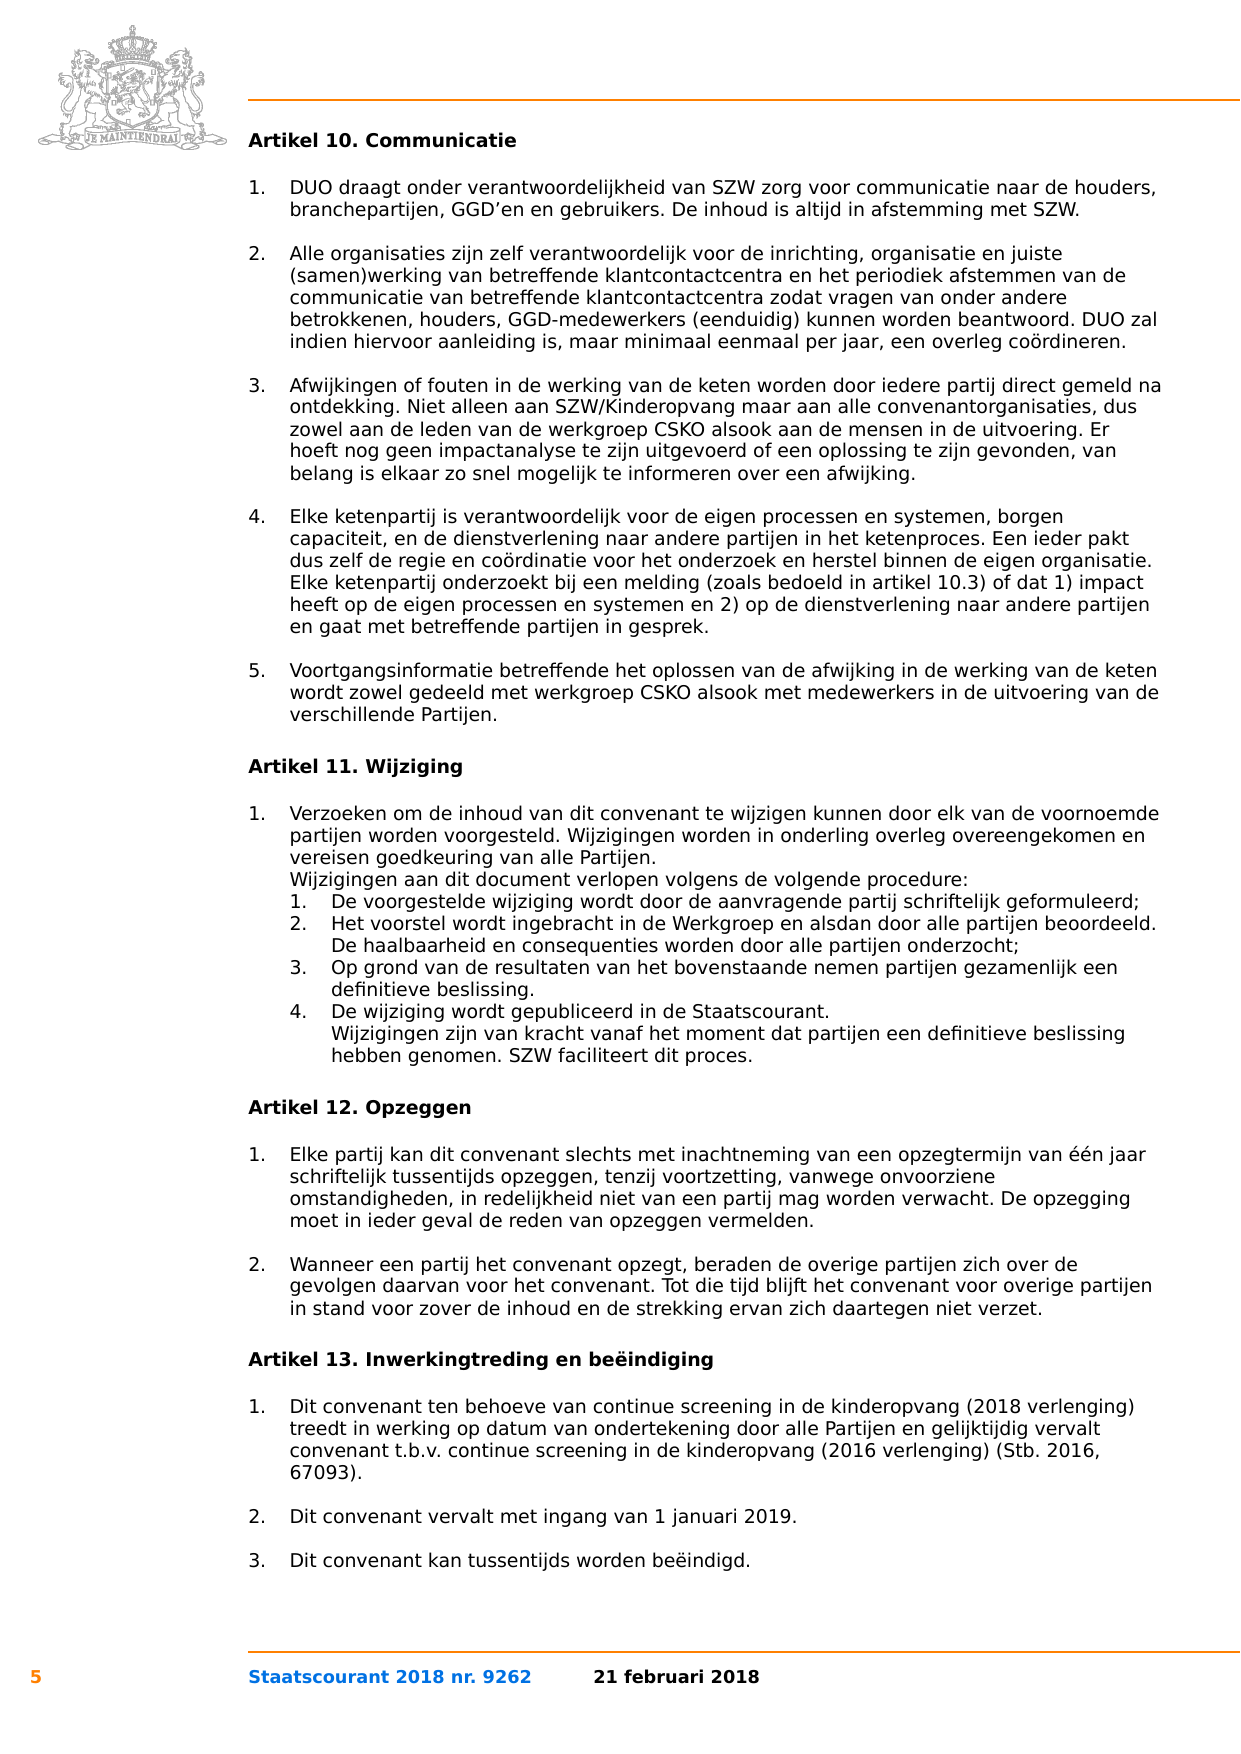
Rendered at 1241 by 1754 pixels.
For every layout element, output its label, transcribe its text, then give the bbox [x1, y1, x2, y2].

text 1. DUO draagt onder verantwoordelijkheid van SZW zorg voor communicatie naar de houders, branchepartijen, GGD’en en gebruikers. De inhoud is altijd in afstemming met SZW. [248, 177, 1163, 221]
text 3. Dit convenant kan tussentijds worden beëindigd. [248, 1550, 1163, 1572]
text 5. Voortgangsinformatie betreffende het oplossen van de afwijking in de werking van de keten wordt zowel gedeeld met werkgroep CSKO alsook met medewerkers in de uitvoering van de verschillende Partijen. [248, 660, 1163, 726]
text 1. Elke partij kan dit convenant slechts met inachtneming van een opzegtermijn van één jaar schriftelijk tussentijds opzeggen, tenzij voortzetting, vanwege onvoorziene omstandigheden, in redelijkheid niet van een partij mag worden verwacht. De opzegging moet in ieder geval de reden van opzeggen vermelden. [248, 1144, 1163, 1232]
text 2. Alle organisaties zijn zelf verantwoordelijk voor de inrichting, organisatie en juiste (samen)werking van betreffende klantcontactcentra en het periodiek afstemmen van de communicatie van betreffende klantcontactcentra zodat vragen van onder andere betrokkenen, houders, GGD-medewerkers (eenduidig) kunnen worden beantwoord. DUO zal indien hiervoor aanleiding is, maar minimaal eenmaal per jaar, een overleg coördineren. [248, 243, 1163, 353]
subtitle Artikel 13. Inwerkingtreding en beëindiging [248, 1349, 1163, 1371]
text 2. Dit convenant vervalt met ingang van 1 januari 2019. [248, 1506, 1163, 1528]
text 2. Wanneer een partij het convenant opzegt, beraden de overige partijen zich over de gevolgen daarvan voor het convenant. Tot die tijd blijft het convenant voor overige partijen in stand voor zover de inhoud en de strekking ervan zich daartegen niet verzet. [248, 1253, 1163, 1319]
text 1. Verzoeken om de inhoud van dit convenant te wijzigen kunnen door elk van de voornoemde partijen worden voorgesteld. Wijzigingen worden in onderling overleg overeengekomen en vereisen goedkeuring van alle Partijen. [248, 803, 1163, 869]
text Wijzigingen zijn van kracht vanaf het moment dat partijen een definitieve beslissing hebben genomen. SZW faciliteert dit proces. [331, 1023, 1163, 1067]
picture [38, 25, 227, 150]
text 1. Dit convenant ten behoeve van continue screening in de kinderopvang (2018 verlenging) treedt in werking op datum van ondertekening door alle Partijen en gelijktijdig vervalt convenant t.b.v. continue screening in de kinderopvang (2016 verlenging) (Stb. 2016, 67093). [248, 1396, 1163, 1484]
subtitle Artikel 11. Wijziging [248, 756, 1163, 778]
text 1. De voorgestelde wijziging wordt door de aanvragende partij schriftelijk geformuleerd; [289, 891, 1163, 913]
text 4. Elke ketenpartij is verantwoordelijk voor de eigen processen en systemen, borgen capaciteit, en de dienstverlening naar andere partijen in het ketenproces. Een ieder pakt dus zelf de regie en coördinatie voor het onderzoek en herstel binnen de eigen organisatie. Elke ketenpartij onderzoekt bij een melding (zoals bedoeld in artikel 10.3) of dat 1) impact heeft op de eigen processen en systemen en 2) op de dienstverlening naar andere partijen en gaat met betreffende partijen in gesprek. [248, 506, 1163, 638]
text 4. De wijziging wordt gepubliceerd in de Staatscourant. [289, 1001, 1163, 1023]
subtitle Artikel 10. Communicatie [248, 130, 1163, 152]
text 2. Het voorstel wordt ingebracht in de Werkgroep en alsdan door alle partijen beoordeeld. De haalbaarheid en consequenties worden door alle partijen onderzocht; [289, 913, 1163, 957]
subtitle Artikel 12. Opzeggen [248, 1097, 1163, 1119]
text 3. Op grond van de resultaten van het bovenstaande nemen partijen gezamenlijk een definitieve beslissing. [289, 957, 1163, 1001]
text Wijzigingen aan dit document verlopen volgens de volgende procedure: [289, 869, 1163, 891]
text 3. Afwijkingen of fouten in de werking van de keten worden door iedere partij direct gemeld na ontdekking. Niet alleen aan SZW/Kinderopvang maar aan alle convenantorganisaties, dus zowel aan de leden van de werkgroep CSKO alsook aan de mensen in de uitvoering. Er hoeft nog geen impactanalyse te zijn uitgevoerd of een oplossing te zijn gevonden, van belang is elkaar zo snel mogelijk te informeren over een afwijking. [248, 374, 1163, 484]
